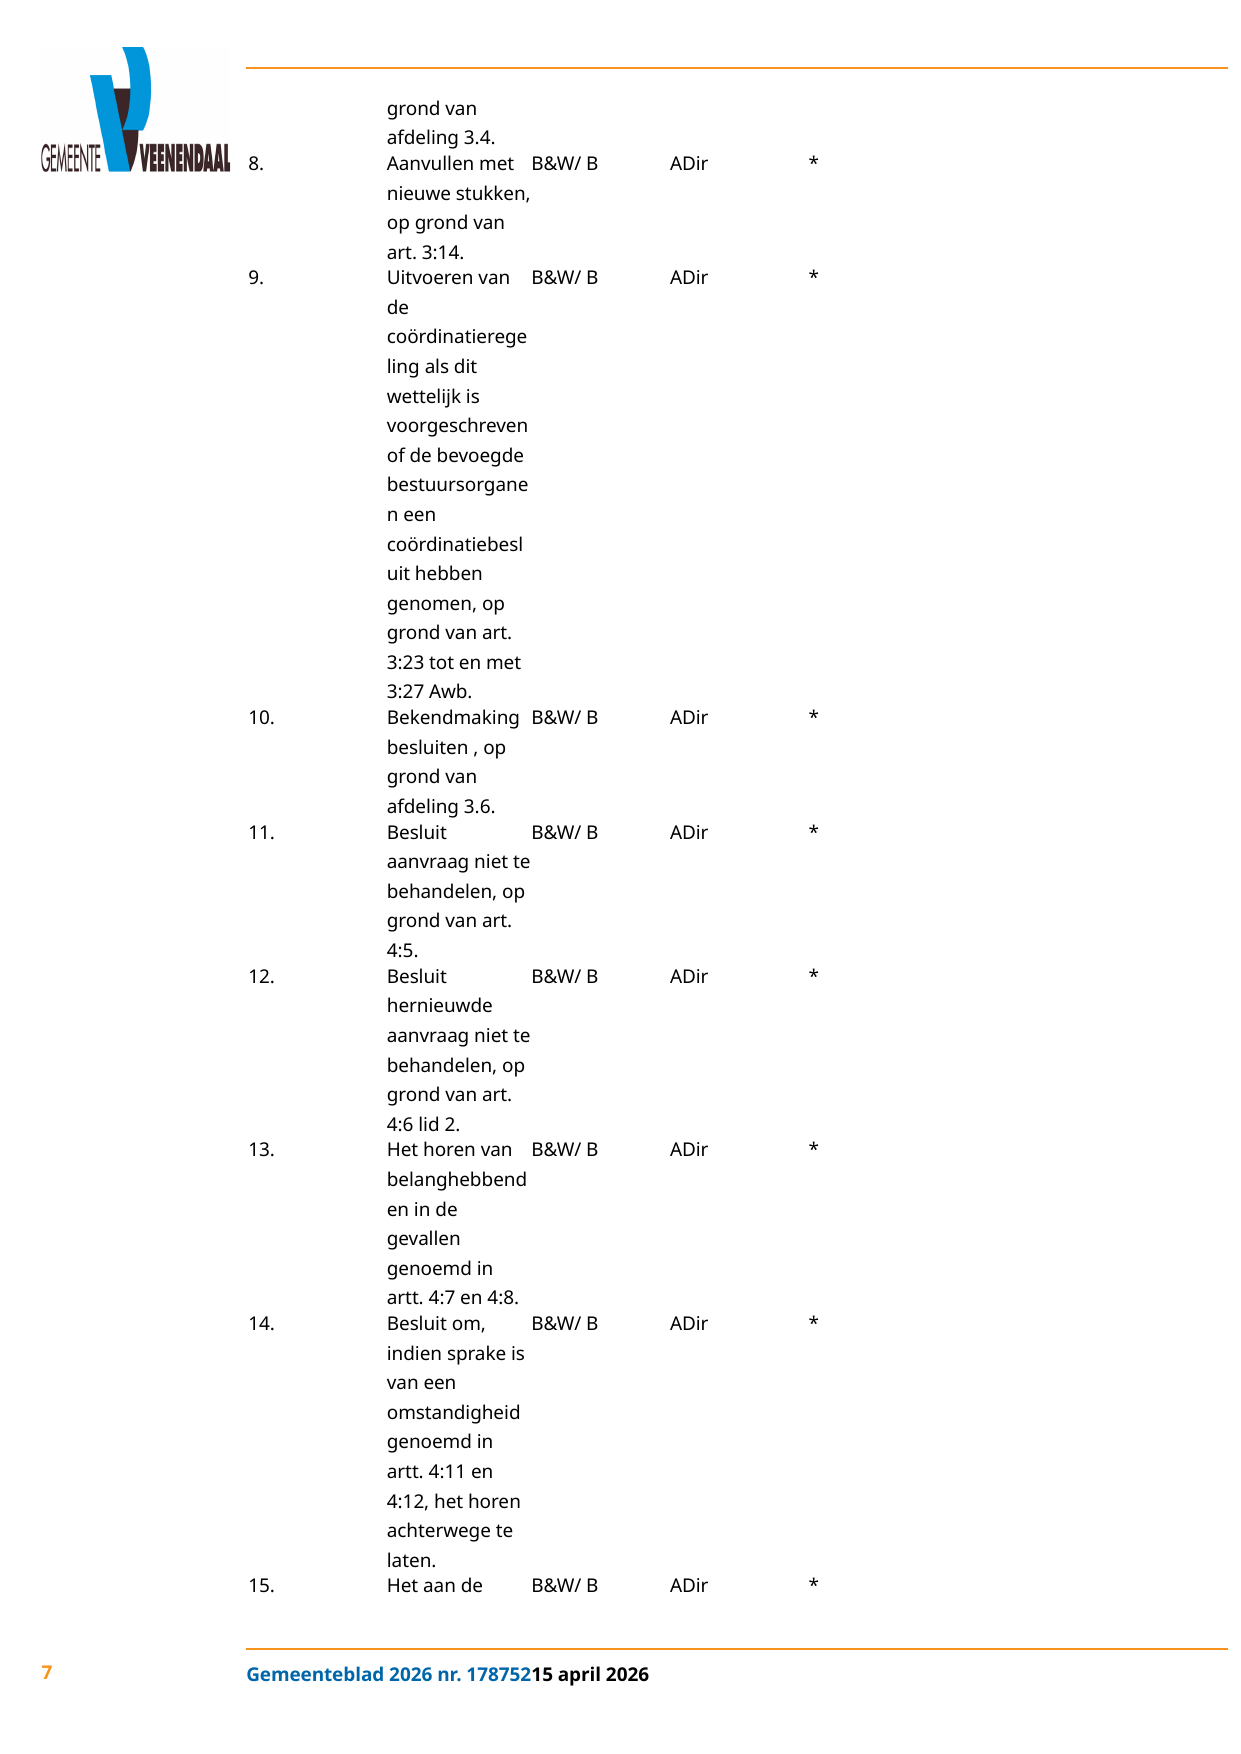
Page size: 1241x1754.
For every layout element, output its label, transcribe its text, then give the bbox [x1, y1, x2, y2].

table_cell B&W/ B [531, 1137, 670, 1310]
table_cell Aanvullen met nieuwe stukken, op grond van art. 3:14. [387, 150, 531, 264]
table_cell Besluit om, indien sprake is van een omstandigheid genoemd in artt. 4:11 en 4:12, het horen achterwege te laten. [387, 1310, 531, 1573]
table_cell [947, 265, 1152, 704]
table_cell B&W/ B [531, 963, 670, 1137]
table_cell Bekendmaking besluiten , op grond van afdeling 3.6. [387, 705, 531, 819]
table_cell 13. [248, 1137, 387, 1310]
table_cell Besluit hernieuwde aanvraag niet te behandelen, op grond van art. 4:6 lid 2. [387, 963, 531, 1137]
picture [41, 47, 130, 172]
table_cell 9. [248, 265, 387, 704]
table_cell * [808, 1573, 947, 1598]
table_cell B&W/ B [531, 1573, 670, 1598]
table_cell ADir [670, 265, 808, 704]
table_cell ADir [670, 819, 808, 963]
table_cell * [808, 1310, 947, 1573]
picture [123, 47, 231, 172]
table_cell B&W/ B [531, 150, 670, 264]
table_cell [947, 705, 1152, 819]
table_cell * [808, 1137, 947, 1310]
table_cell [947, 150, 1152, 264]
table_cell [947, 1573, 1152, 1598]
table_cell ADir [670, 963, 808, 1137]
table_cell Het aan de [387, 1573, 531, 1598]
table_cell [531, 95, 670, 150]
table_cell B&W/ B [531, 265, 670, 704]
table_cell [947, 963, 1152, 1137]
table_cell Uitvoeren van de coördinatieregeling als dit wettelijk is voorgeschreven of de bevoegde bestuursorganen een coördinatiebesluit hebben genomen, op grond van art. 3:23 tot en met 3:27 Awb. [387, 265, 531, 704]
table_cell * [808, 705, 947, 819]
table_cell B&W/ B [531, 819, 670, 963]
table_cell ADir [670, 1573, 808, 1598]
table_cell B&W/ B [531, 1310, 670, 1573]
table_cell grond van afdeling 3.4. [387, 95, 531, 150]
table_cell ADir [670, 1137, 808, 1310]
table_cell [248, 95, 387, 150]
table_cell 14. [248, 1310, 387, 1573]
table_cell [808, 95, 947, 150]
table_cell ADir [670, 705, 808, 819]
table_cell 11. [248, 819, 387, 963]
table_cell 8. [248, 150, 387, 264]
table_cell ADir [670, 150, 808, 264]
table_cell Besluit aanvraag niet te behandelen, op grond van art. 4:5. [387, 819, 531, 963]
table_cell B&W/ B [531, 705, 670, 819]
table_cell * [808, 963, 947, 1137]
table_cell [947, 95, 1152, 150]
table_cell Het horen van belanghebbenden in de gevallen genoemd in artt. 4:7 en 4:8. [387, 1137, 531, 1310]
table_cell 10. [248, 705, 387, 819]
table_cell [947, 1310, 1152, 1573]
table_cell * [808, 150, 947, 264]
table_cell [670, 95, 808, 150]
table_cell 15. [248, 1573, 387, 1598]
table_cell [947, 819, 1152, 963]
table_cell ADir [670, 1310, 808, 1573]
table_cell * [808, 819, 947, 963]
table_cell 12. [248, 963, 387, 1137]
table_cell * [808, 265, 947, 704]
table_cell [947, 1137, 1152, 1310]
